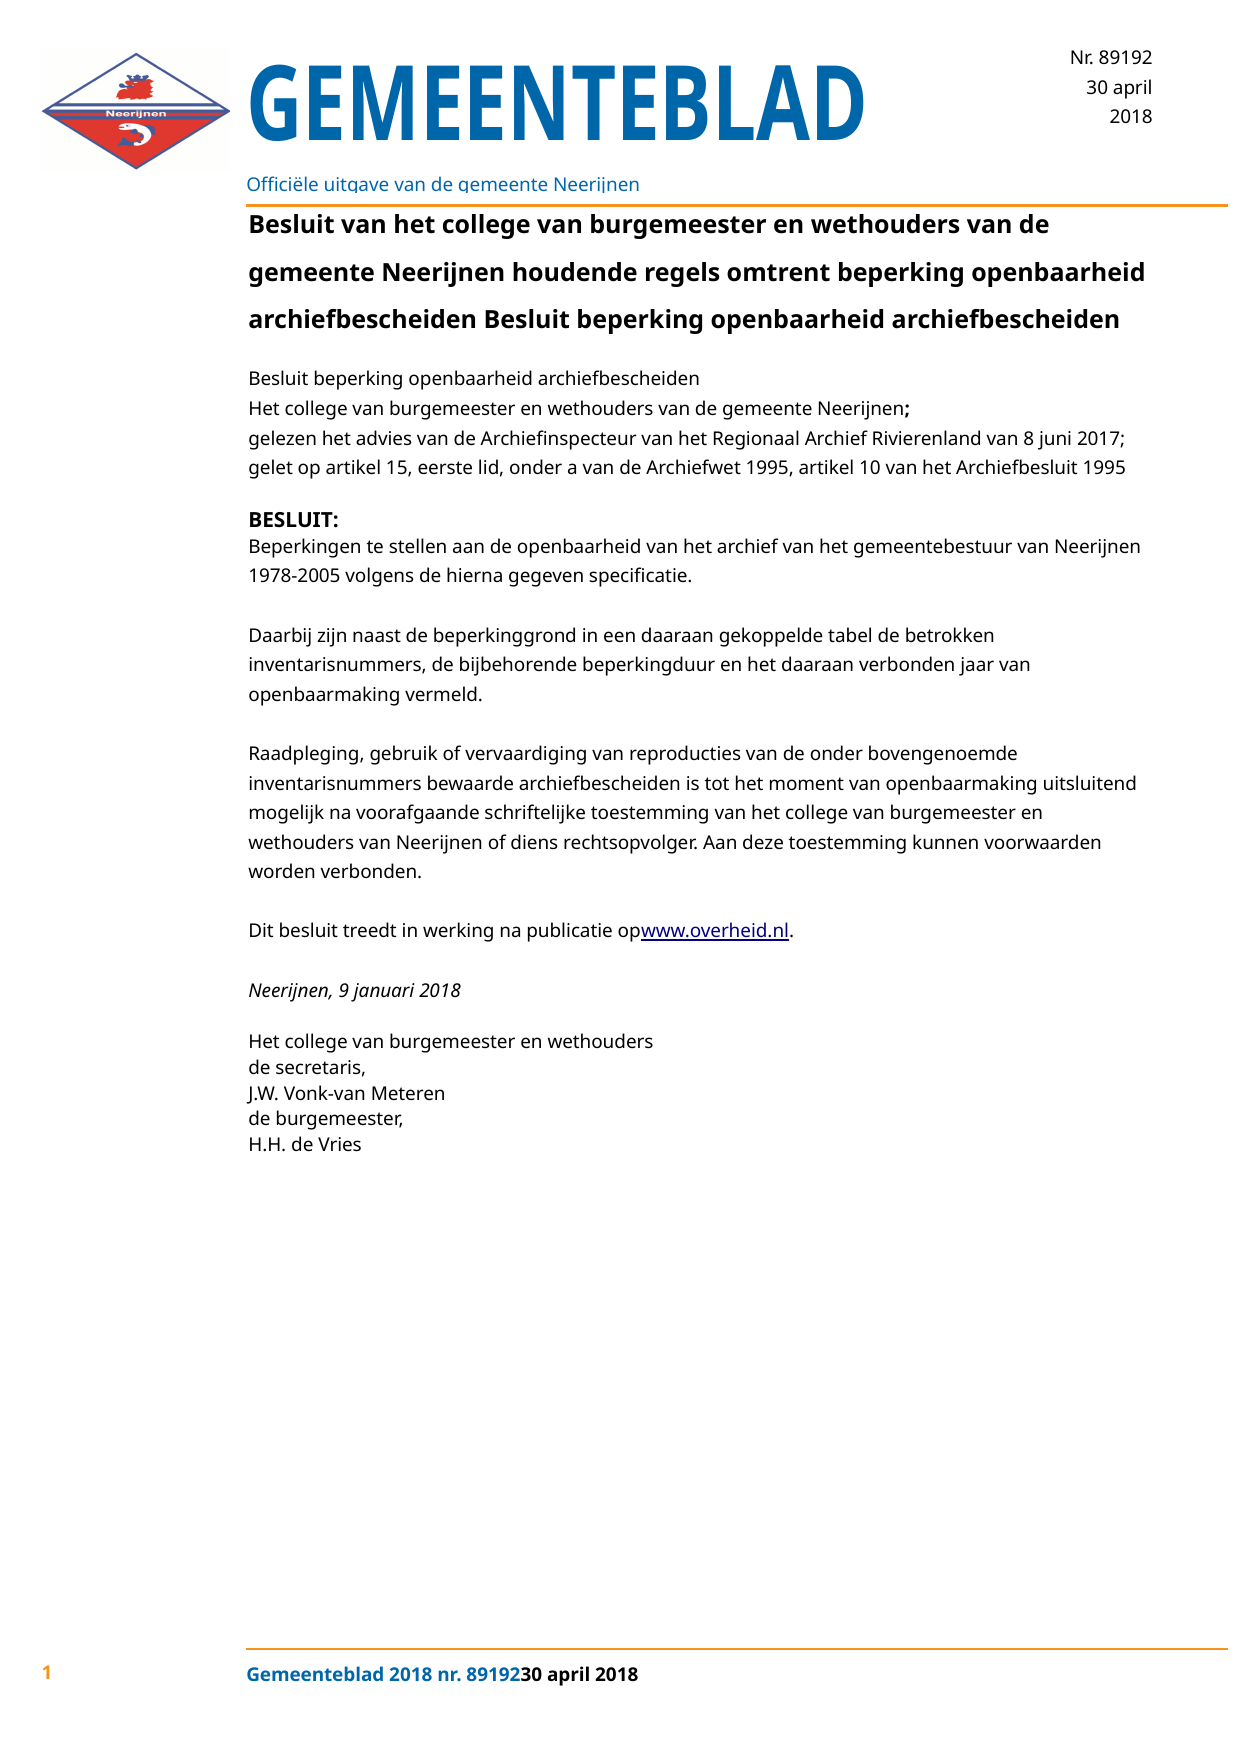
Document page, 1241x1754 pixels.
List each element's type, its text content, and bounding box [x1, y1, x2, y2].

text H.H. de Vries [248, 1131, 1152, 1157]
text Daarbij zijn naast de beperkinggrond in een daaraan gekoppelde tabel de betrokken inventarisnummers, de bijbehorende beperkingduur en het daaraan verbonden jaar van openbaarmaking vermeld. [248, 622, 1152, 707]
text gelet op artikel 15, eerste lid, onder a van de Archiefwet 1995, artikel 10 van het Archiefbesluit 1995 [248, 454, 1152, 480]
picture [41, 47, 231, 172]
text Beperkingen te stellen aan de openbaarheid van het archief van het gemeentebestuur van Neerijnen 1978-2005 volgens de hierna gegeven specificatie. [248, 533, 1152, 588]
text Het college van burgemeester en wethouders van de gemeente Neerijnen; [248, 395, 1152, 421]
text Besluit van het college van burgemeester en wethouders van de gemeente Neerijnen houdende regels omtrent beperking openbaarheid archiefbescheiden Besluit beperking openbaarheid archiefbescheiden [248, 207, 1152, 336]
text de secretaris, [248, 1054, 1152, 1080]
text BESLUIT: [248, 505, 1152, 533]
text de burgemeester, [248, 1106, 1152, 1131]
text Het college van burgemeester en wethouders [248, 1028, 1152, 1054]
text gelezen het advies van de Archiefinspecteur van het Regionaal Archief Rivierenland van 8 juni 2017; [248, 425, 1152, 450]
text Dit besluit treedt in werking na publicatie opwww.overheid.nl. [248, 918, 1152, 943]
text Raadpleging, gebruik of vervaardiging van reproducties van de onder bovengenoemde inventarisnummers bewaarde archiefbescheiden is tot het moment van openbaarmaking uitsluitend mogelijk na voorafgaande schriftelijke toestemming van het college van burgemeester en wethouders van Neerijnen of diens rechtsopvolger. Aan deze toestemming kunnen voorwaarden worden verbonden. [248, 740, 1152, 884]
text Besluit beperking openbaarheid archiefbescheiden [248, 366, 1152, 391]
text Neerijnen, 9 januari 2018 [248, 977, 1152, 1003]
text J.W. Vonk-van Meteren [248, 1080, 1152, 1106]
